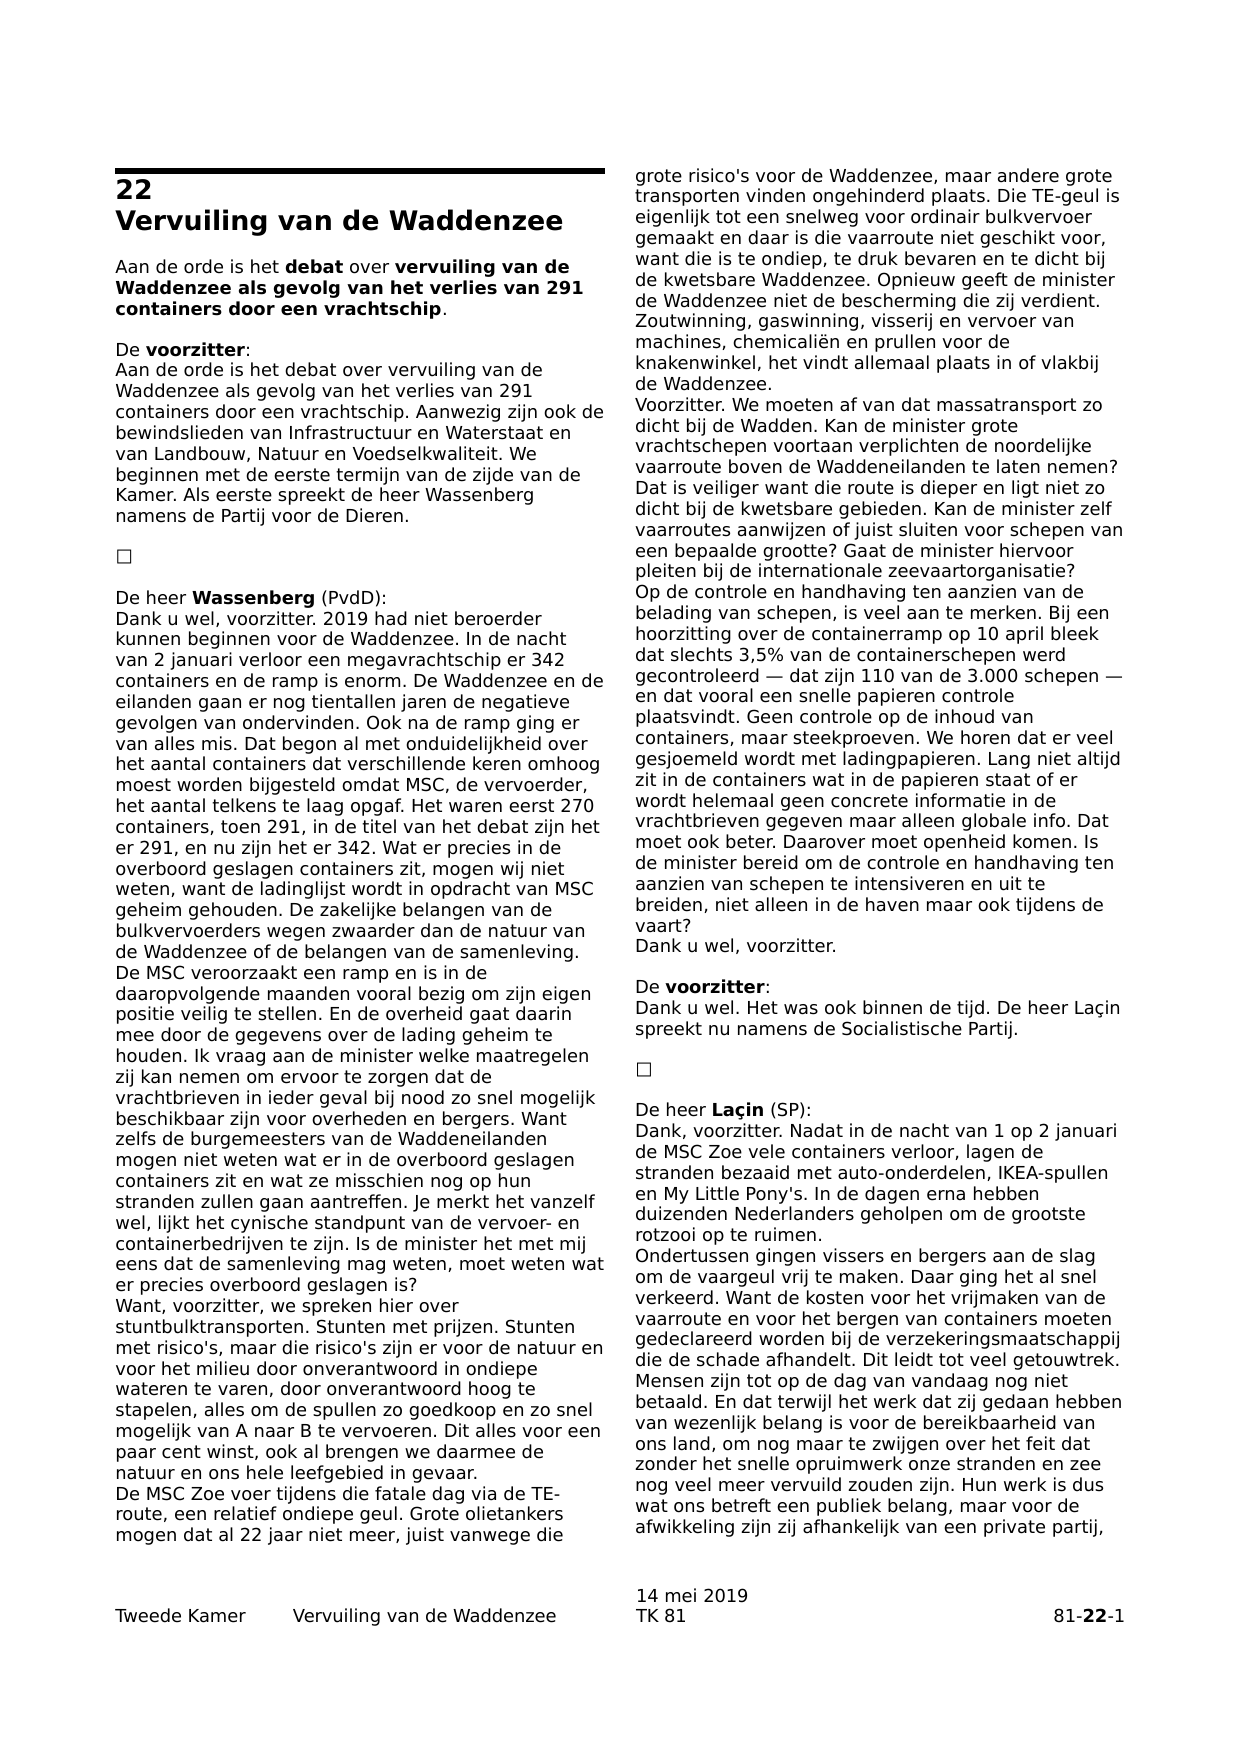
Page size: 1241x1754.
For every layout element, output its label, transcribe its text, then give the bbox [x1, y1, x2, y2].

text Dank u wel, voorzitter. [635, 936, 1125, 957]
text Voorzitter. We moeten af van dat massatransport zo dicht bij de Wadden. Kan de minister grote vrachtschepen voortaan verplichten de noordelijke vaarroute boven de Waddeneilanden te laten nemen? Dat is veiliger want die route is dieper en ligt niet zo dicht bij de kwetsbare gebieden. Kan de minister zelf vaarroutes aanwijzen of juist sluiten voor schepen van een bepaalde grootte? Gaat de minister hiervoor pleiten bij de internationale zeevaartorganisatie? [635, 394, 1125, 582]
text De voorzitter: [635, 977, 1125, 998]
text grote risico's voor de Waddenzee, maar andere grote transporten vinden ongehinderd plaats. Die TE-geul is eigenlijk tot een snelweg voor ordinair bulkvervoer gemaakt en daar is die vaarroute niet geschikt voor, want die is te ondiep, te druk bevaren en te dicht bij de kwetsbare Waddenzee. Opnieuw geeft de minister de Waddenzee niet de bescherming die zij verdient. Zoutwinning, gaswinning, visserij en vervoer van machines, chemicaliën en prullen voor de knakenwinkel, het vindt allemaal plaats in of vlakbij de Waddenzee. [635, 165, 1125, 394]
text Aan de orde is het debat over vervuiling van de Waddenzee als gevolg van het verlies van 291 containers door een vrachtschip. Aanwezig zijn ook de bewindslieden van Infrastructuur en Waterstaat en van Landbouw, Natuur en Voedselkwaliteit. We beginnen met de eerste termijn van de zijde van de Kamer. Als eerste spreekt de heer Wassenberg namens de Partij voor de Dieren. [115, 360, 605, 527]
text Op de controle en handhaving ten aanzien van de belading van schepen, is veel aan te merken. Bij een hoorzitting over de containerramp op 10 april bleek dat slechts 3,5% van de containerschepen werd gecontroleerd — dat zijn 110 van de 3.000 schepen — en dat vooral een snelle papieren controle plaatsvindt. Geen controle op de inhoud van containers, maar steekproeven. We horen dat er veel gesjoemeld wordt met ladingpapieren. Lang niet altijd zit in de containers wat in de papieren staat of er wordt helemaal geen concrete informatie in de vrachtbrieven gegeven maar alleen globale info. Dat moet ook beter. Daarover moet openheid komen. Is de minister bereid om de controle en handhaving ten aanzien van schepen te intensiveren en uit te breiden, niet alleen in de haven maar ook tijdens de vaart? [635, 582, 1125, 936]
title 22 Vervuiling van de Waddenzee [115, 174, 605, 237]
text Dank u wel. Het was ook binnen de tijd. De heer Laçin spreekt nu namens de Socialistische Partij. [635, 998, 1125, 1039]
text De heer Wassenberg (PvdD): [115, 587, 605, 608]
text Dank u wel, voorzitter. 2019 had niet beroerder kunnen beginnen voor de Waddenzee. In de nacht van 2 januari verloor een megavrachtschip er 342 containers en de ramp is enorm. De Waddenzee en de eilanden gaan er nog tientallen jaren de negatieve gevolgen van ondervinden. Ook na de ramp ging er van alles mis. Dat begon al met onduidelijkheid over het aantal containers dat verschillende keren omhoog moest worden bijgesteld omdat MSC, de vervoerder, het aantal telkens te laag opgaf. Het waren eerst 270 containers, toen 291, in de titel van het debat zijn het er 291, en nu zijn het er 342. Wat er precies in de overboord geslagen containers zit, mogen wij niet weten, want de ladinglijst wordt in opdracht van MSC geheim gehouden. De zakelijke belangen van de bulkvervoerders wegen zwaarder dan de natuur van de Waddenzee of de belangen van de samenleving. De MSC veroorzaakt een ramp en is in de daaropvolgende maanden vooral bezig om zijn eigen positie veilig te stellen. En de overheid gaat daarin mee door de gegevens over de lading geheim te houden. Ik vraag aan de minister welke maatregelen zij kan nemen om ervoor te zorgen dat de vrachtbrieven in ieder geval bij nood zo snel mogelijk beschikbaar zijn voor overheden en bergers. Want zelfs de burgemeesters van de Waddeneilanden mogen niet weten wat er in de overboord geslagen containers zit en wat ze misschien nog op hun stranden zullen gaan aantreffen. Je merkt het vanzelf wel, lijkt het cynische standpunt van de vervoer- en containerbedrijven te zijn. Is de minister het met mij eens dat de samenleving mag weten, moet weten wat er precies overboord geslagen is? [115, 608, 605, 1296]
text ⬜ [635, 1059, 1125, 1080]
text Aan de orde is het debat over vervuiling van de Waddenzee als gevolg van het verlies van 291 containers door een vrachtschip. [115, 257, 605, 319]
text De voorzitter: [115, 339, 605, 360]
text De heer Laçin (SP): [635, 1100, 1125, 1121]
text Want, voorzitter, we spreken hier over stuntbulktransporten. Stunten met prijzen. Stunten met risico's, maar die risico's zijn er voor de natuur en voor het milieu door onverantwoord in ondiepe wateren te varen, door onverantwoord hoog te stapelen, alles om de spullen zo goedkoop en zo snel mogelijk van A naar B te vervoeren. Dit alles voor een paar cent winst, ook al brengen we daarmee de natuur en ons hele leefgebied in gevaar. [115, 1296, 605, 1483]
text ⬜ [115, 547, 605, 567]
text Dank, voorzitter. Nadat in de nacht van 1 op 2 januari de MSC Zoe vele containers verloor, lagen de stranden bezaaid met auto-onderdelen, IKEA-spullen en My Little Pony's. In de dagen erna hebben duizenden Nederlanders geholpen om de grootste rotzooi op te ruimen. [635, 1121, 1125, 1246]
text De MSC Zoe voer tijdens die fatale dag via de TE-route, een relatief ondiepe geul. Grote olietankers mogen dat al 22 jaar niet meer, juist vanwege die [115, 1483, 605, 1546]
text Ondertussen gingen vissers en bergers aan de slag om de vaargeul vrij te maken. Daar ging het al snel verkeerd. Want de kosten voor het vrijmaken van de vaarroute en voor het bergen van containers moeten gedeclareerd worden bij de verzekeringsmaatschappij die de schade afhandelt. Dit leidt tot veel getouwtrek. Mensen zijn tot op de dag van vandaag nog niet betaald. En dat terwijl het werk dat zij gedaan hebben van wezenlijk belang is voor de bereikbaarheid van ons land, om nog maar te zwijgen over het feit dat zonder het snelle opruimwerk onze stranden en zee nog veel meer vervuild zouden zijn. Hun werk is dus wat ons betreft een publiek belang, maar voor de afwikkeling zijn zij afhankelijk van een private partij, [635, 1246, 1125, 1537]
